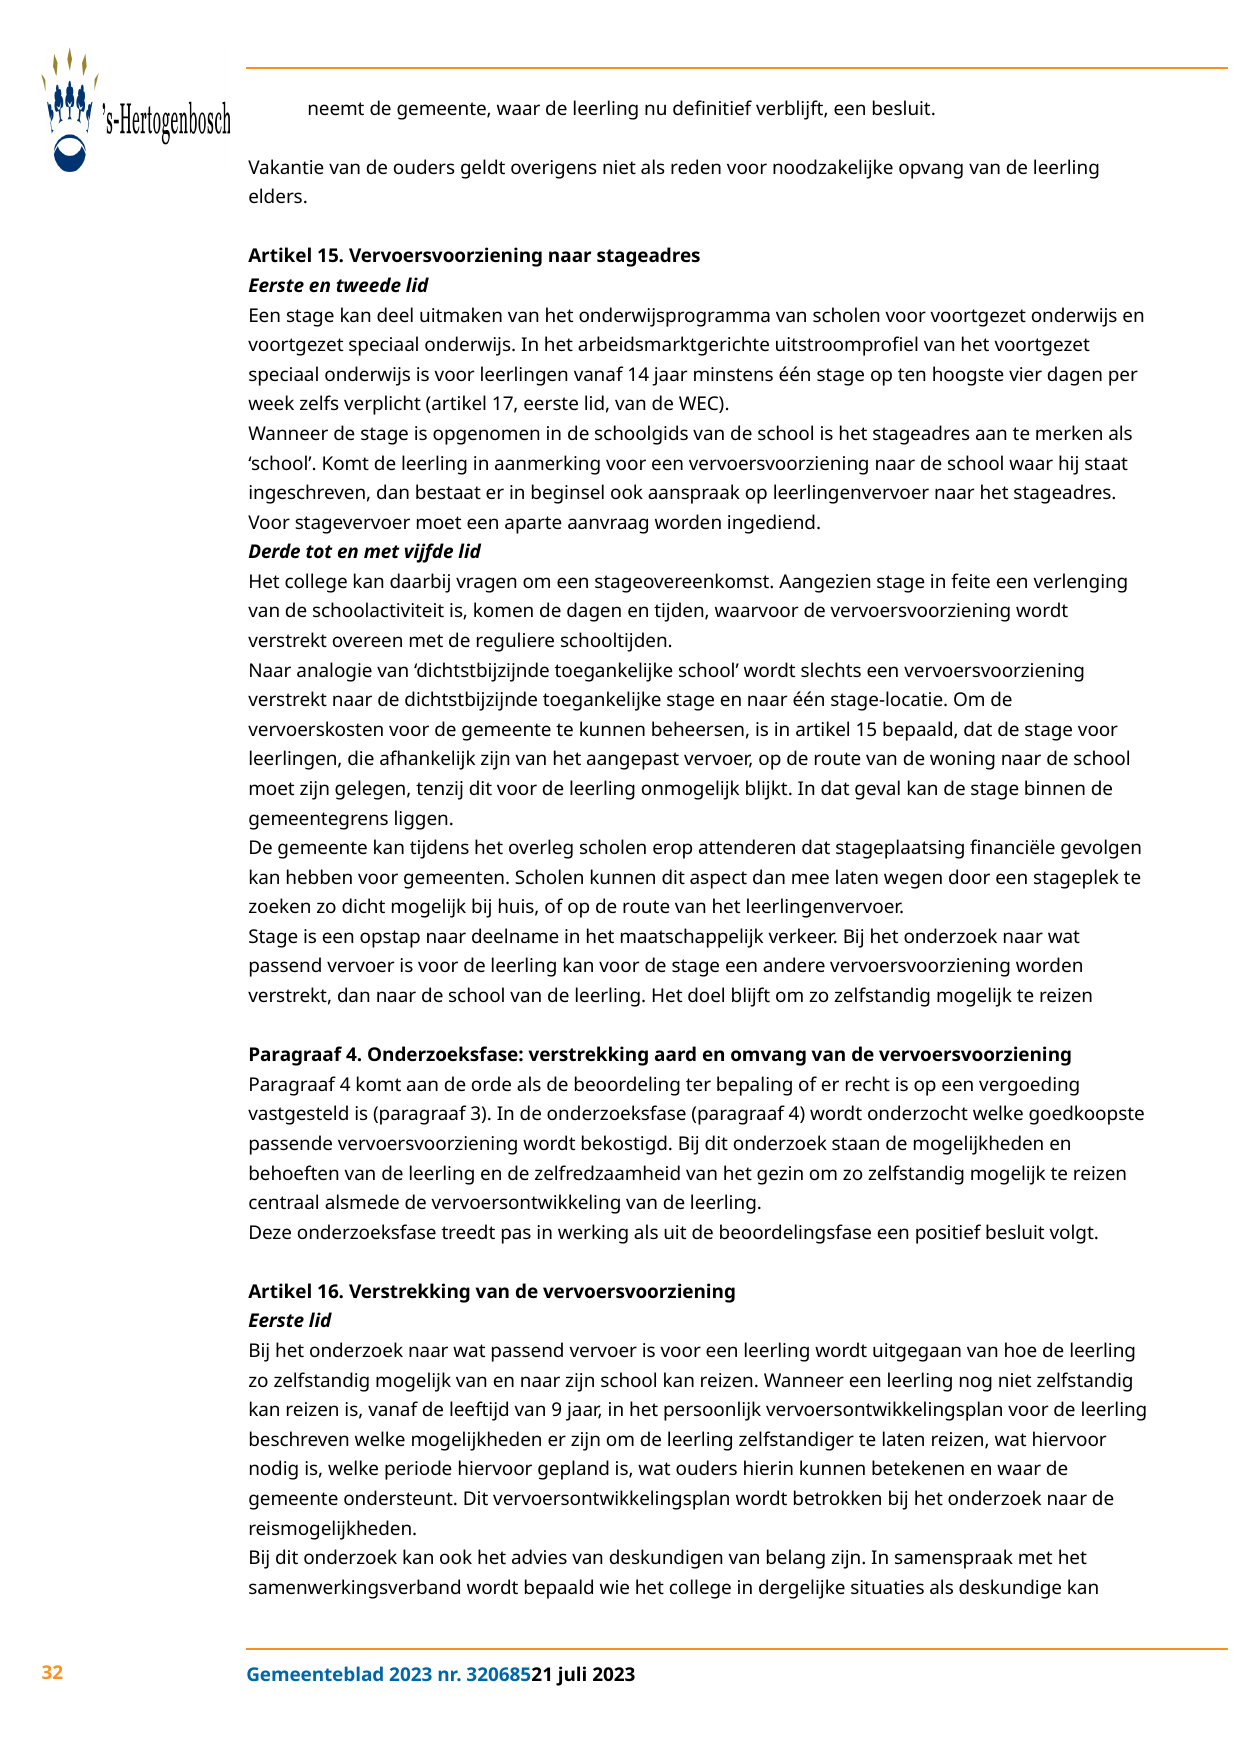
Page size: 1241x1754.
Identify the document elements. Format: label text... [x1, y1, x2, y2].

text Voor stagevervoer moet een aparte aanvraag worden ingediend. [248, 509, 1152, 535]
text De gemeente kan tijdens het overleg scholen erop attenderen dat stageplaatsing financiële gevolgen kan hebben voor gemeenten. Scholen kunnen dit aspect dan mee laten wegen door een stageplek te zoeken zo dicht mogelijk bij huis, of op de route van het leerlingenvervoer. [248, 834, 1152, 919]
text Een stage kan deel uitmaken van het onderwijsprogramma van scholen voor voortgezet onderwijs en voortgezet speciaal onderwijs. In het arbeidsmarktgerichte uitstroomprofiel van het voortgezet speciaal onderwijs is voor leerlingen vanaf 14 jaar minstens één stage op ten hoogste vier dagen per week zelfs verplicht (artikel 17, eerste lid, van de WEC). [248, 302, 1152, 416]
text Stage is een opstap naar deelname in het maatschappelijk verkeer. Bij het onderzoek naar wat passend vervoer is voor de leerling kan voor de stage een andere vervoersvoorziening worden verstrekt, dan naar de school van de leerling. Het doel blijft om zo zelfstandig mogelijk te reizen [248, 923, 1152, 1008]
text Vakantie van de ouders geldt overigens niet als reden voor noodzakelijke opvang van de leerling elders. [248, 154, 1152, 209]
text Paragraaf 4 komt aan de orde als de beoordeling ter bepaling of er recht is op een vergoeding vastgesteld is (paragraaf 3). In de onderzoeksfase (paragraaf 4) wordt onderzocht welke goedkoopste passende vervoersvoorziening wordt bekostigd. Bij dit onderzoek staan de mogelijkheden en behoeften van de leerling en de zelfredzaamheid van het gezin om zo zelfstandig mogelijk te reizen centraal alsmede de vervoersontwikkeling van de leerling. [248, 1071, 1152, 1215]
text Derde tot en met vijfde lid [248, 538, 1152, 564]
text Naar analogie van ‘dichtstbijzijnde toegankelijke school’ wordt slechts een vervoersvoorziening verstrekt naar de dichtstbijzijnde toegankelijke stage en naar één stage-locatie. Om de vervoerskosten voor de gemeente te kunnen beheersen, is in artikel 15 bepaald, dat de stage voor leerlingen, die afhankelijk zijn van het aangepast vervoer, op de route van de woning naar de school moet zijn gelegen, tenzij dit voor de leerling onmogelijk blijkt. In dat geval kan de stage binnen de gemeentegrens liggen. [248, 657, 1152, 831]
text Artikel 16. Verstrekking van de vervoersvoorziening [248, 1278, 1152, 1304]
text Eerste lid [248, 1308, 1152, 1333]
text Paragraaf 4. Onderzoeksfase: verstrekking aard en omvang van de vervoersvoorziening [248, 1041, 1152, 1067]
text Artikel 15. Vervoersvoorziening naar stageadres [248, 243, 1152, 268]
list neemt de gemeente, waar de leerling nu definitief verblijft, een besluit. [248, 95, 1152, 121]
text Bij het onderzoek naar wat passend vervoer is voor een leerling wordt uitgegaan van hoe de leerling zo zelfstandig mogelijk van en naar zijn school kan reizen. Wanneer een leerling nog niet zelfstandig kan reizen is, vanaf de leeftijd van 9 jaar, in het persoonlijk vervoersontwikkelingsplan voor de leerling beschreven welke mogelijkheden er zijn om de leerling zelfstandiger te laten reizen, wat hiervoor nodig is, welke periode hiervoor gepland is, wat ouders hierin kunnen betekenen en waar de gemeente ondersteunt. Dit vervoersontwikkelingsplan wordt betrokken bij het onderzoek naar de reismogelijkheden. [248, 1337, 1152, 1541]
text Wanneer de stage is opgenomen in de schoolgids van de school is het stageadres aan te merken als ‘school’. Komt de leerling in aanmerking voor een vervoersvoorziening naar de school waar hij staat ingeschreven, dan bestaat er in beginsel ook aanspraak op leerlingenvervoer naar het stageadres. [248, 420, 1152, 505]
text Bij dit onderzoek kan ook het advies van deskundigen van belang zijn. In samenspraak met het samenwerkingsverband wordt bepaald wie het college in dergelijke situaties als deskundige kan [248, 1544, 1152, 1600]
picture [41, 47, 231, 172]
text Eerste en tweede lid [248, 272, 1152, 298]
text Deze onderzoeksfase treedt pas in werking als uit de beoordelingsfase een positief besluit volgt. [248, 1219, 1152, 1245]
text Het college kan daarbij vragen om een stageovereenkomst. Aangezien stage in feite een verlenging van de schoolactiviteit is, komen de dagen en tijden, waarvoor de vervoersvoorziening wordt verstrekt overeen met de reguliere schooltijden. [248, 568, 1152, 653]
